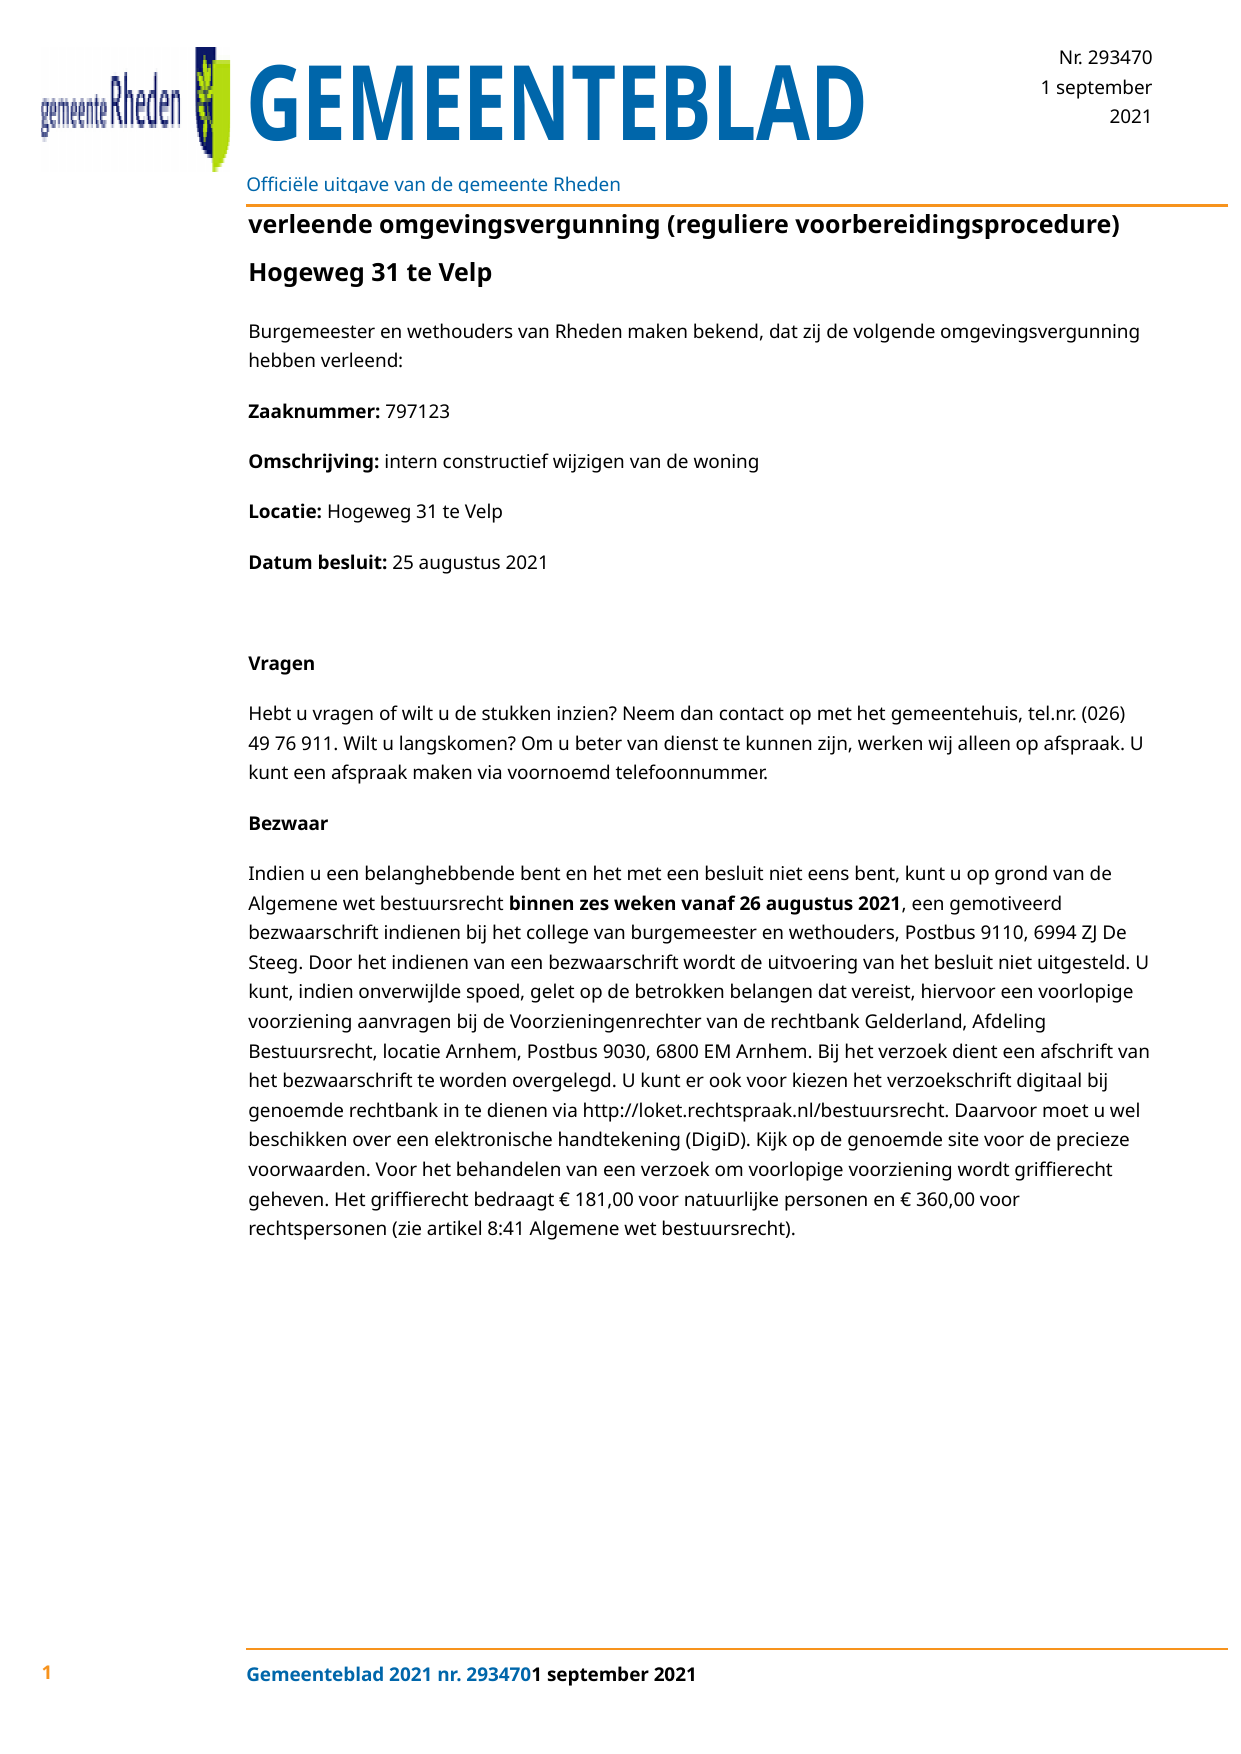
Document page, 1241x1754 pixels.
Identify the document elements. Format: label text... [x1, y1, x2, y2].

text Zaaknummer: 797123 [248, 398, 1152, 424]
text Omschrijving: intern constructief wijzigen van de woning [248, 448, 1152, 474]
text Datum besluit: 25 augustus 2021 [248, 549, 1152, 575]
picture [41, 47, 231, 172]
text Bezwaar [248, 810, 1152, 836]
text verleende omgevingsvergunning (reguliere voorbereidingsprocedure) Hogeweg 31 te Velp [248, 207, 1152, 288]
text Hebt u vragen of wilt u de stukken inzien? Neem dan contact op met het gemeentehuis, tel.nr. (026) 49 76 911. Wilt u langskomen? Om u beter van dienst te kunnen zijn, werken wij alleen op afspraak. U kunt een afspraak maken via voornoemd telefoonnummer. [248, 700, 1152, 785]
text Burgemeester en wethouders van Rheden maken bekend, dat zij de volgende omgevingsvergunning hebben verleend: [248, 318, 1152, 373]
text Indien u een belanghebbende bent en het met een besluit niet eens bent, kunt u op grond van de Algemene wet bestuursrecht binnen zes weken vanaf 26 augustus 2021, een gemotiveerd bezwaarschrift indienen bij het college van burgemeester en wethouders, Postbus 9110, 6994 ZJ De Steeg. Door het indienen van een bezwaarschrift wordt de uitvoering van het besluit niet uitgesteld. U kunt, indien onverwijlde spoed, gelet op de betrokken belangen dat vereist, hiervoor een voorlopige voorziening aanvragen bij de Voorzieningenrechter van de rechtbank Gelderland, Afdeling Bestuursrecht, locatie Arnhem, Postbus 9030, 6800 EM Arnhem. Bij het verzoek dient een afschrift van het bezwaarschrift te worden overgelegd. U kunt er ook voor kiezen het verzoekschrift digitaal bij genoemde rechtbank in te dienen via http://loket.rechtspraak.nl/bestuursrecht. Daarvoor moet u wel beschikken over een elektronische handtekening (DigiD). Kijk op de genoemde site voor de precieze voorwaarden. Voor het behandelen van een verzoek om voorlopige voorziening wordt griffierecht geheven. Het griffierecht bedraagt € 181,00 voor natuurlijke personen en € 360,00 voor rechtspersonen (zie artikel 8:41 Algemene wet bestuursrecht). [248, 860, 1152, 1241]
text Locatie: Hogeweg 31 te Velp [248, 499, 1152, 524]
text Vragen [248, 650, 1152, 676]
